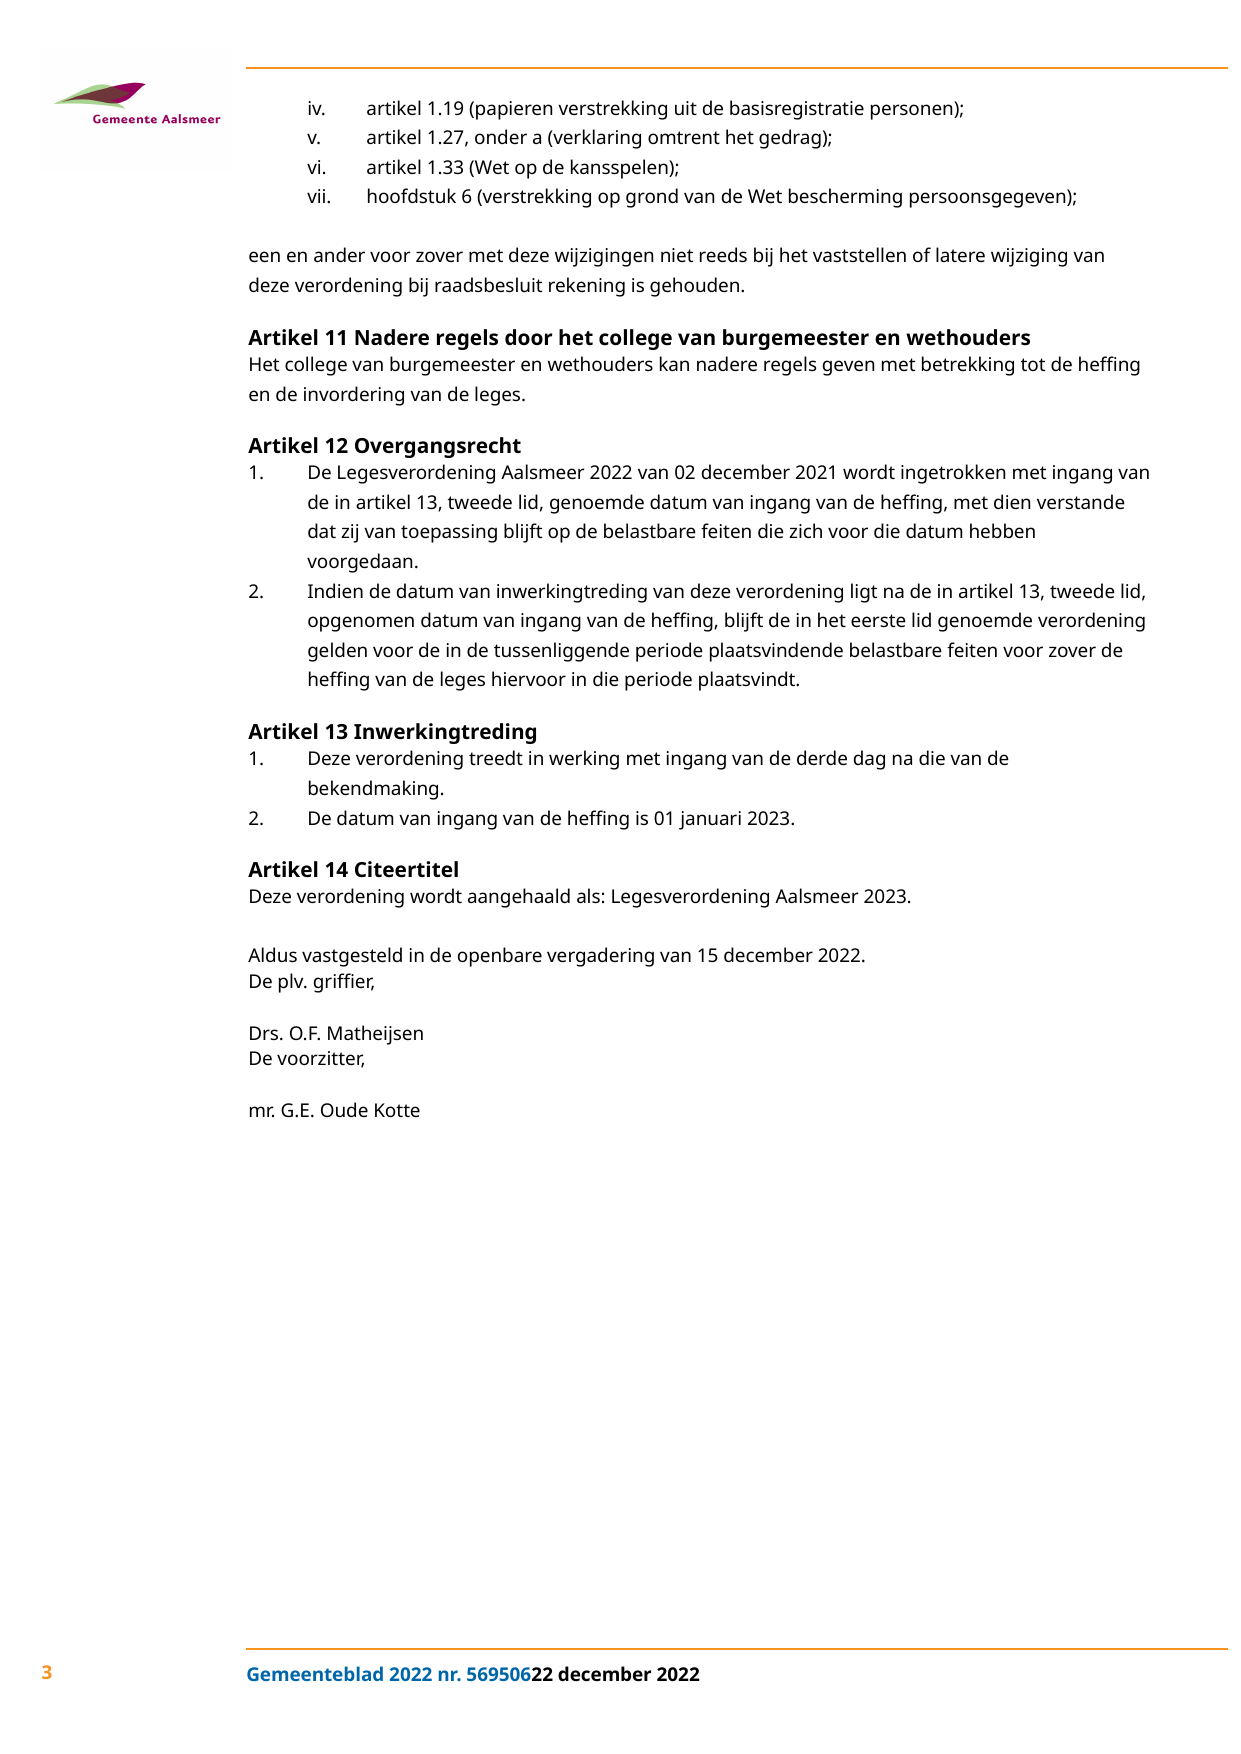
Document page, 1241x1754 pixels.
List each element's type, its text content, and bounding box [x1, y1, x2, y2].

text een en ander voor zover met deze wijzigingen niet reeds bij het vaststellen of latere wijziging van deze verordening bij raadsbesluit rekening is gehouden. [248, 243, 1152, 298]
text Artikel 14 Citeertitel [248, 855, 1152, 883]
picture [41, 47, 231, 172]
list artikel 1.33 (Wet op de kansspelen); [307, 154, 1152, 180]
text Artikel 11 Nadere regels door het college van burgemeester en wethouders [248, 323, 1152, 351]
text De plv. griffier, [248, 968, 1152, 994]
text Aldus vastgesteld in de openbare vergadering van 15 december 2022. [248, 943, 1152, 968]
list De Legesverordening Aalsmeer 2022 van 02 december 2021 wordt ingetrokken met ingang van de in artikel 13, tweede lid, genoemde datum van ingang van de heffing, met dien verstande dat zij van toepassing blijft op de belastbare feiten die zich voor die datum hebben voorgedaan. [248, 459, 1152, 574]
text Drs. O.F. Matheijsen [248, 1020, 1152, 1046]
text mr. G.E. Oude Kotte [248, 1097, 1152, 1123]
text De voorzitter, [248, 1046, 1152, 1071]
text Het college van burgemeester en wethouders kan nadere regels geven met betrekking tot de heffing en de invordering van de leges. [248, 351, 1152, 406]
list hoofdstuk 6 (verstrekking op grond van de Wet bescherming persoonsgegeven); [307, 183, 1152, 209]
list artikel 1.27, onder a (verklaring omtrent het gedrag); [307, 124, 1152, 150]
list De datum van ingang van de heffing is 01 januari 2023. [248, 805, 1152, 830]
text Artikel 13 Inwerkingtreding [248, 717, 1152, 746]
text Artikel 12 Overgangsrecht [248, 431, 1152, 459]
list Indien de datum van inwerkingtreding van deze verordening ligt na de in artikel 13, tweede lid, opgenomen datum van ingang van de heffing, blijft de in het eerste lid genoemde verordening gelden voor de in de tussenliggende periode plaatsvindende belastbare feiten voor zover de heffing van de leges hiervoor in die periode plaatsvindt. [248, 578, 1152, 692]
text Deze verordening wordt aangehaald als: Legesverordening Aalsmeer 2023. [248, 883, 1152, 909]
list artikel 1.19 (papieren verstrekking uit de basisregistratie personen); [307, 95, 1152, 121]
list Deze verordening treedt in werking met ingang van de derde dag na die van de bekendmaking. [248, 746, 1152, 801]
